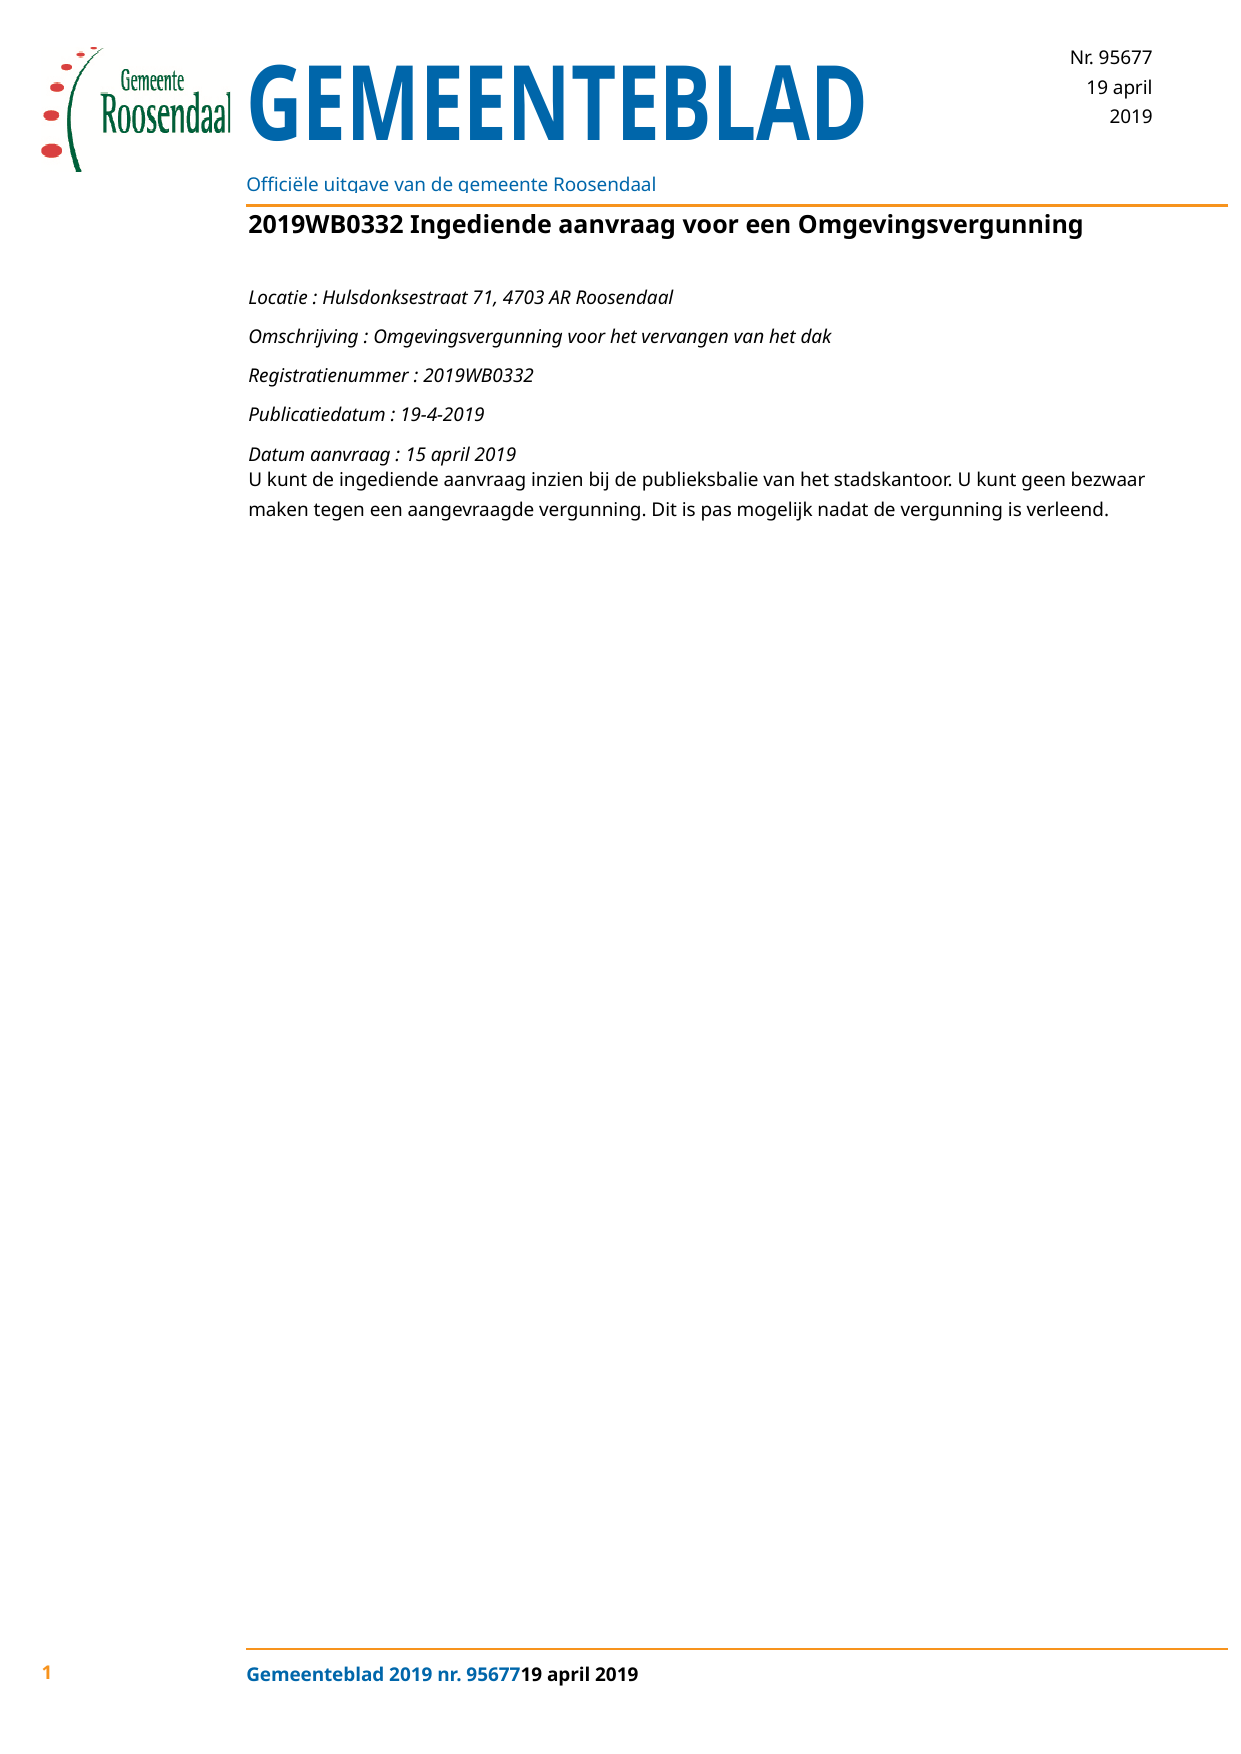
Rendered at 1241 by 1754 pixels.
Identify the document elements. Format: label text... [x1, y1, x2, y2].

text Datum aanvraag : 15 april 2019 [248, 441, 1152, 467]
text Omschrijving : Omgevingsvergunning voor het vervangen van het dak [248, 323, 1152, 349]
text Publicatiedatum : 19-4-2019 [248, 402, 1152, 427]
text 2019WB0332 Ingediende aanvraag voor een Omgevingsvergunning [248, 207, 1152, 241]
picture [41, 47, 231, 172]
text U kunt de ingediende aanvraag inzien bij de publieksbalie van het stadskantoor. U kunt geen bezwaar maken tegen een aangevraagde vergunning. Dit is pas mogelijk nadat de vergunning is verleend. [248, 467, 1152, 522]
text Locatie : Hulsdonksestraat 71, 4703 AR Roosendaal [248, 284, 1152, 309]
text Registratienummer : 2019WB0332 [248, 362, 1152, 388]
